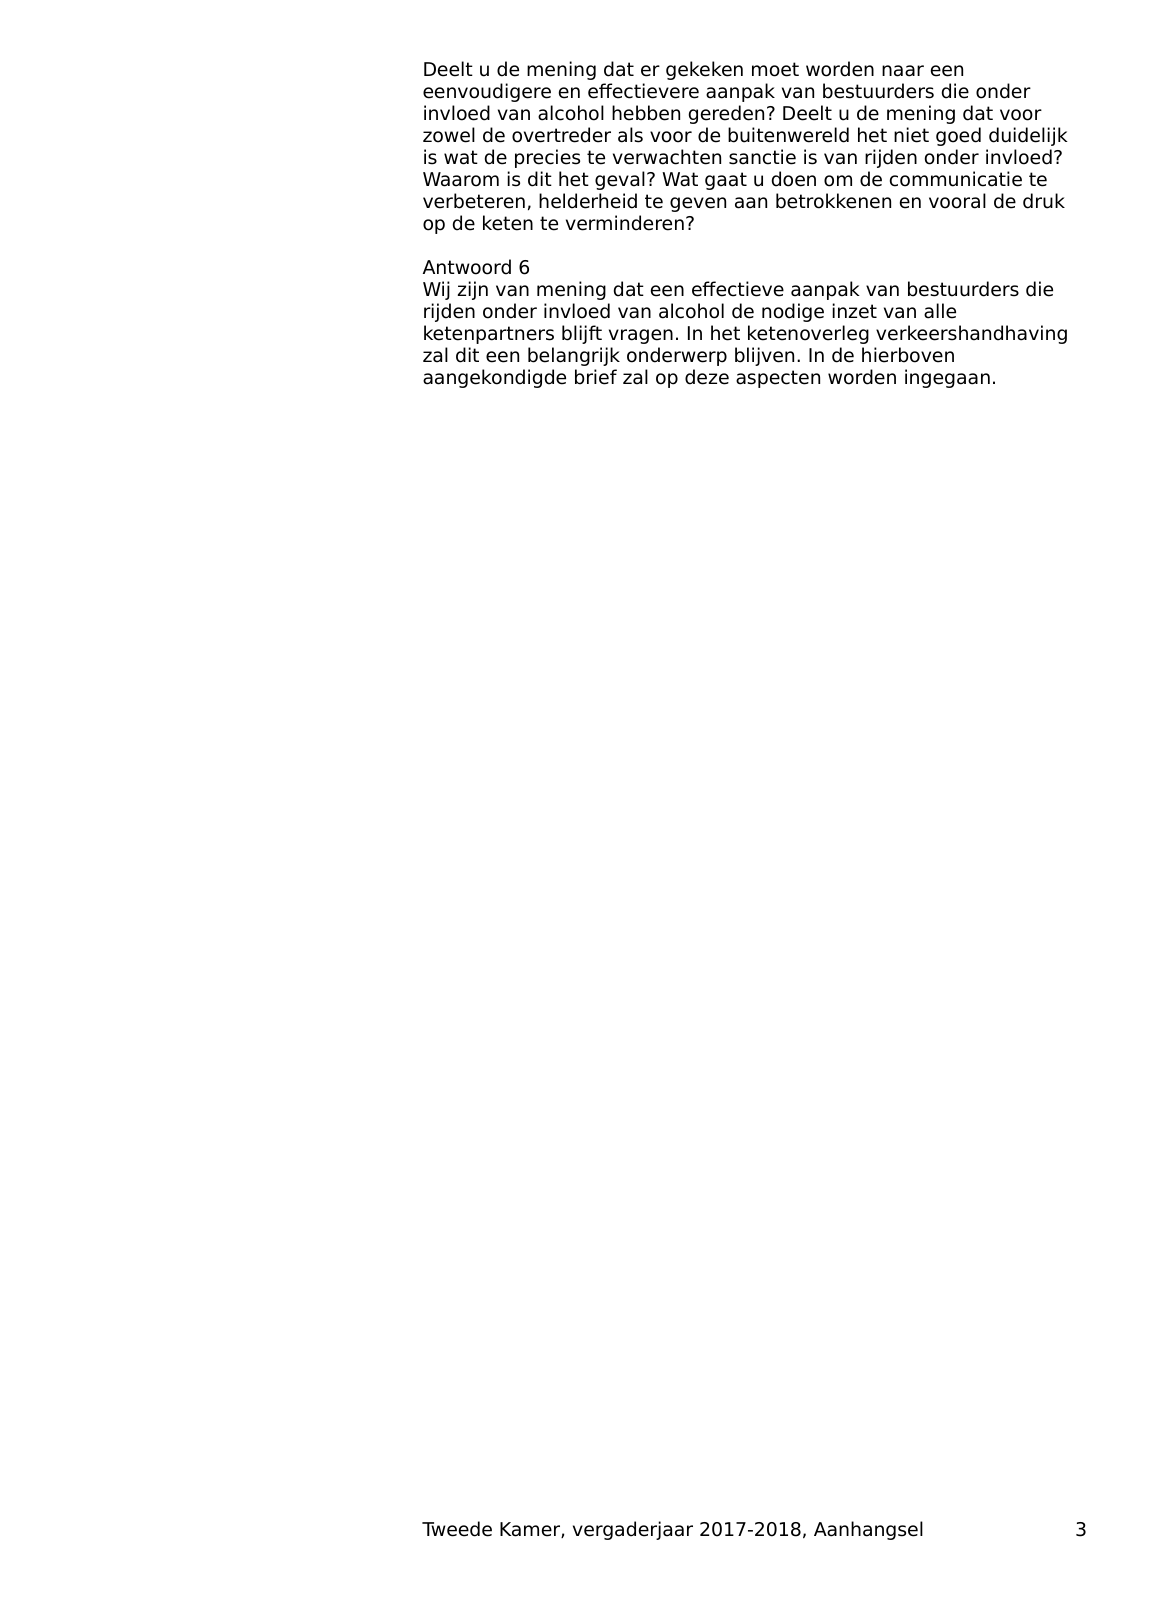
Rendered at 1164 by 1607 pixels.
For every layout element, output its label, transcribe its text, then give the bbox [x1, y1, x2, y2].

text Antwoord 6 [422, 257, 1087, 279]
text Deelt u de mening dat er gekeken moet worden naar een eenvoudigere en effectievere aanpak van bestuurders die onder invloed van alcohol hebben gereden? Deelt u de mening dat voor zowel de overtreder als voor de buitenwereld het niet goed duidelijk is wat de precies te verwachten sanctie is van rijden onder invloed? Waarom is dit het geval? Wat gaat u doen om de communicatie te verbeteren, helderheid te geven aan betrokkenen en vooral de druk op de keten te verminderen? [422, 59, 1087, 235]
text Wij zijn van mening dat een effectieve aanpak van bestuurders die rijden onder invloed van alcohol de nodige inzet van alle ketenpartners blijft vragen. In het ketenoverleg verkeershandhaving zal dit een belangrijk onderwerp blijven. In de hierboven aangekondigde brief zal op deze aspecten worden ingegaan. [422, 279, 1087, 389]
